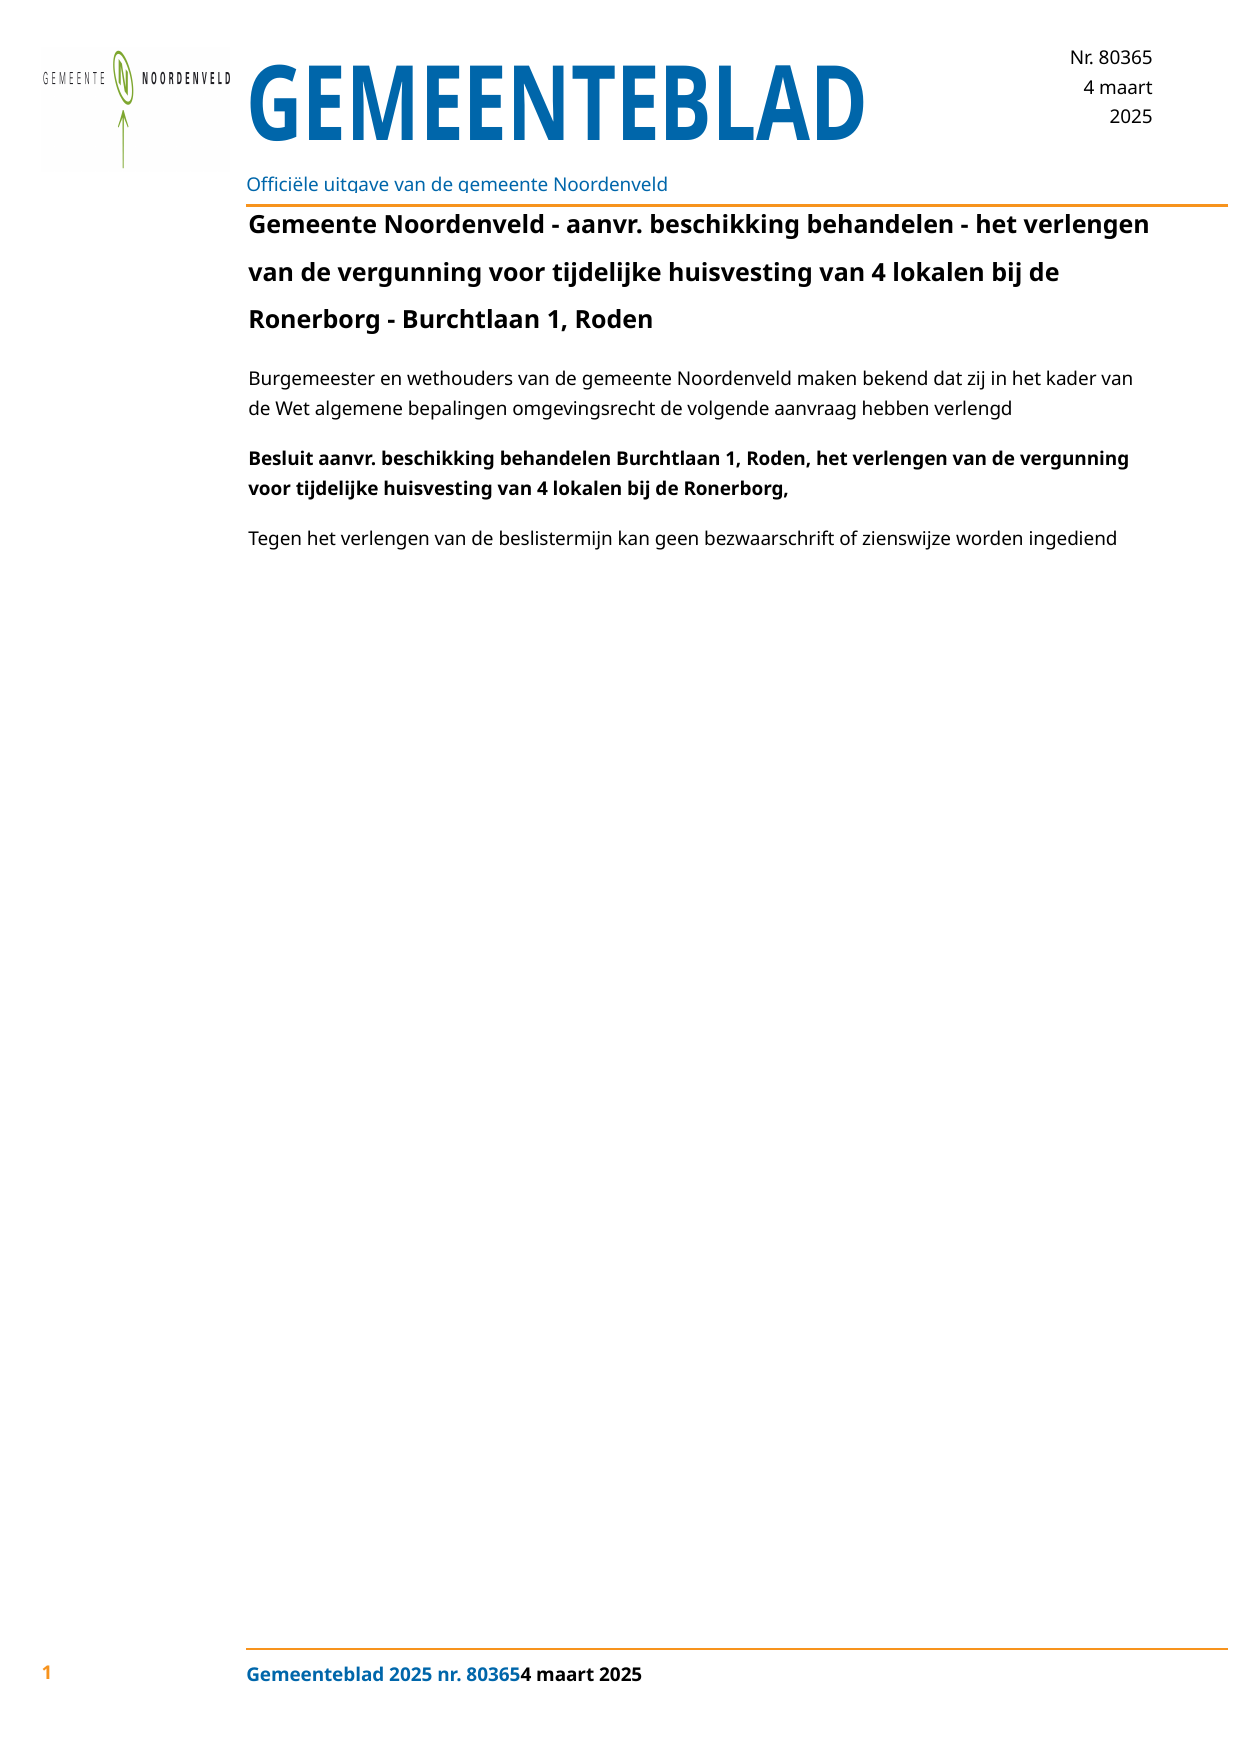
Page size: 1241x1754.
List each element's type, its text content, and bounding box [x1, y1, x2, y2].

text Tegen het verlengen van de beslistermijn kan geen bezwaarschrift of zienswijze worden ingediend [248, 526, 1152, 551]
text Gemeente Noordenveld - aanvr. beschikking behandelen - het verlengen van de vergunning voor tijdelijke huisvesting van 4 lokalen bij de Ronerborg - Burchtlaan 1, Roden [248, 207, 1152, 336]
text Besluit aanvr. beschikking behandelen Burchtlaan 1, Roden, het verlengen van de vergunning voor tijdelijke huisvesting van 4 lokalen bij de Ronerborg, [248, 446, 1152, 501]
picture [41, 47, 231, 172]
text Burgemeester en wethouders van de gemeente Noordenveld maken bekend dat zij in het kader van de Wet algemene bepalingen omgevingsrecht de volgende aanvraag hebben verlengd [248, 366, 1152, 421]
